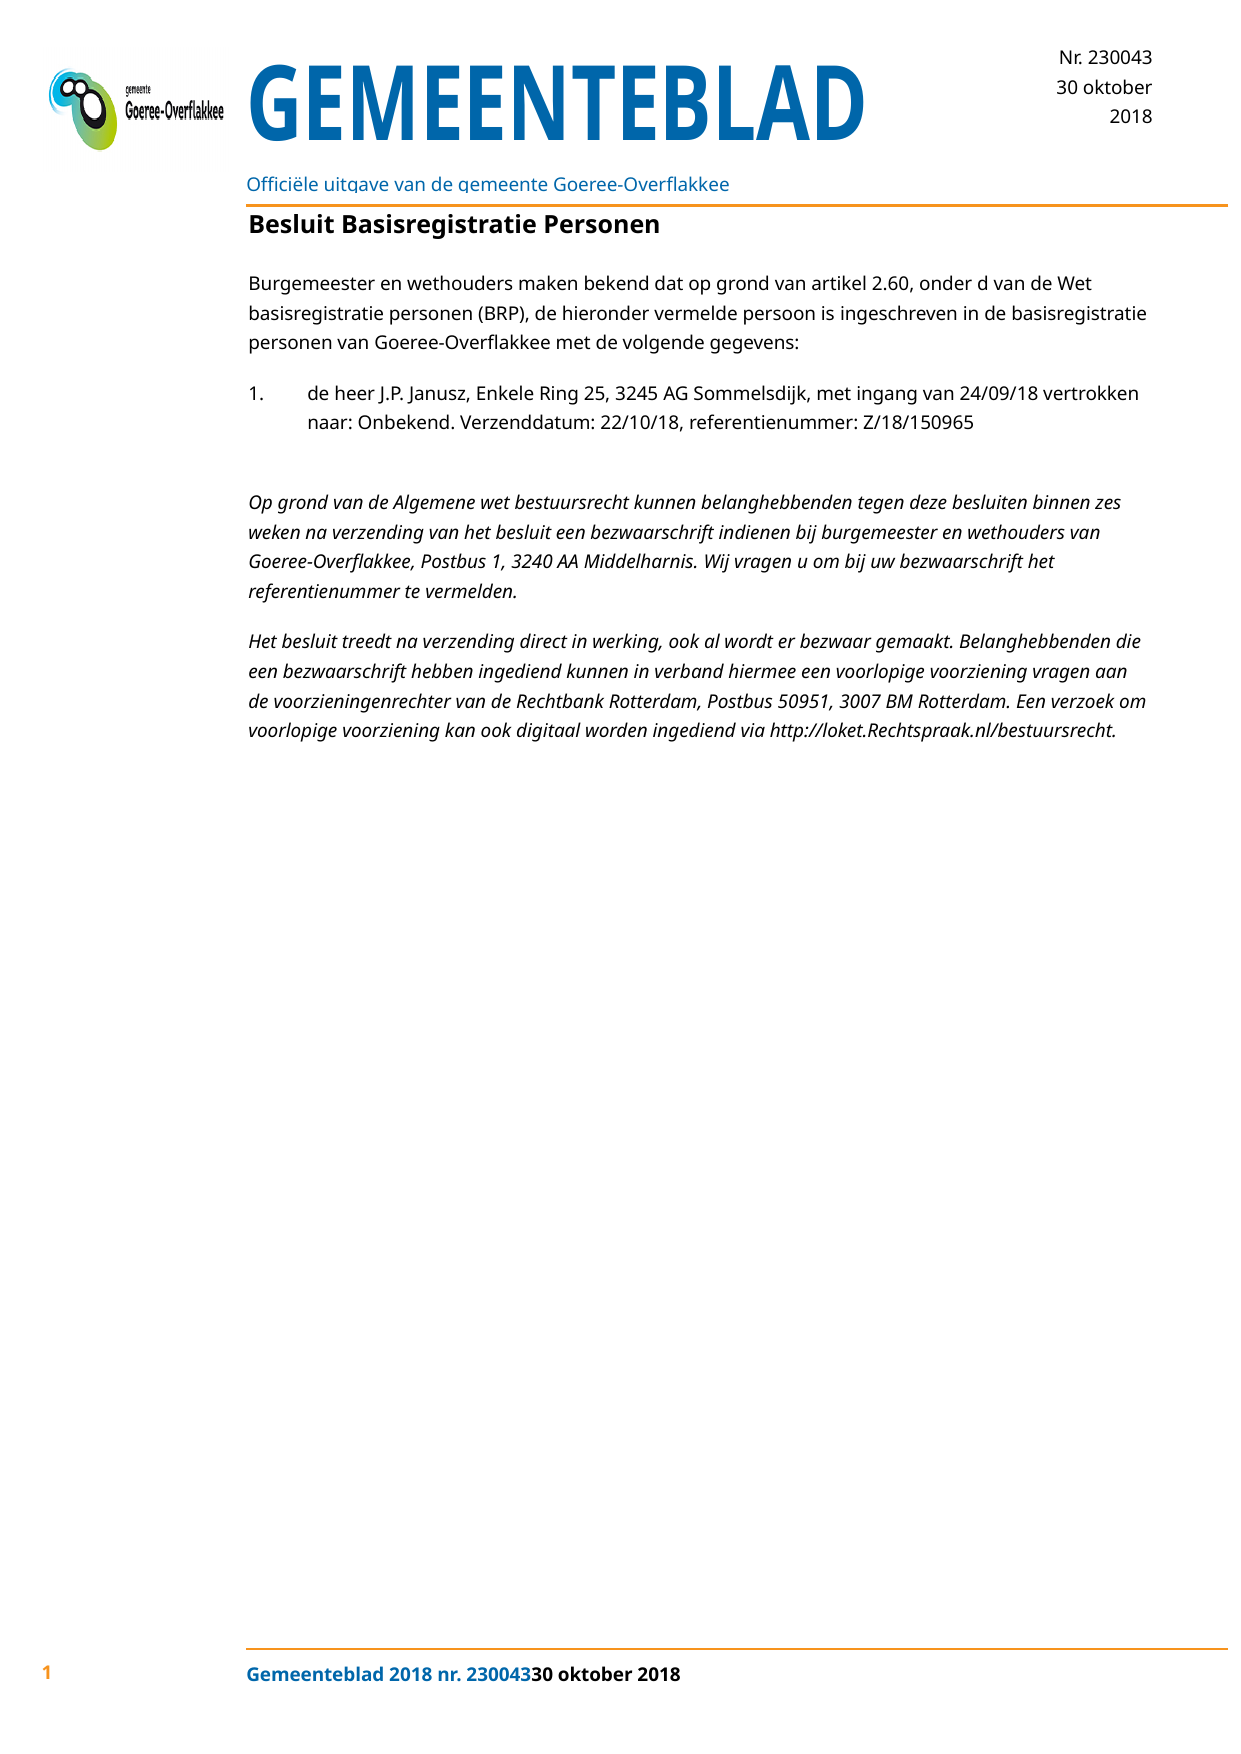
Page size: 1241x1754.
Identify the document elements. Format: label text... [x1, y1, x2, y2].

text Op grond van de Algemene wet bestuursrecht kunnen belanghebbenden tegen deze besluiten binnen zes weken na verzending van het besluit een bezwaarschrift indienen bij burgemeester en wethouders van Goeree-Overflakkee, Postbus 1, 3240 AA Middelharnis. Wij vragen u om bij uw bezwaarschrift het referentienummer te vermelden. [248, 489, 1152, 604]
text Het besluit treedt na verzending direct in werking, ook al wordt er bezwaar gemaakt. Belanghebbenden die een bezwaarschrift hebben ingediend kunnen in verband hiermee een voorlopige voorziening vragen aan de voorzieningenrechter van de Rechtbank Rotterdam, Postbus 50951, 3007 BM Rotterdam. Een verzoek om voorlopige voorziening kan ook digitaal worden ingediend via http://loket.Rechtspraak.nl/bestuursrecht. [248, 629, 1152, 743]
picture [41, 47, 231, 172]
text Besluit Basisregistratie Personen [248, 207, 1152, 241]
list de heer J.P. Janusz, Enkele Ring 25, 3245 AG Sommelsdijk, met ingang van 24/09/18 vertrokken naar: Onbekend. Verzenddatum: 22/10/18, referentienummer: Z/18/150965 [248, 380, 1152, 435]
text Burgemeester en wethouders maken bekend dat op grond van artikel 2.60, onder d van de Wet basisregistratie personen (BRP), de hieronder vermelde persoon is ingeschreven in de basisregistratie personen van Goeree-Overflakkee met de volgende gegevens: [248, 270, 1152, 355]
